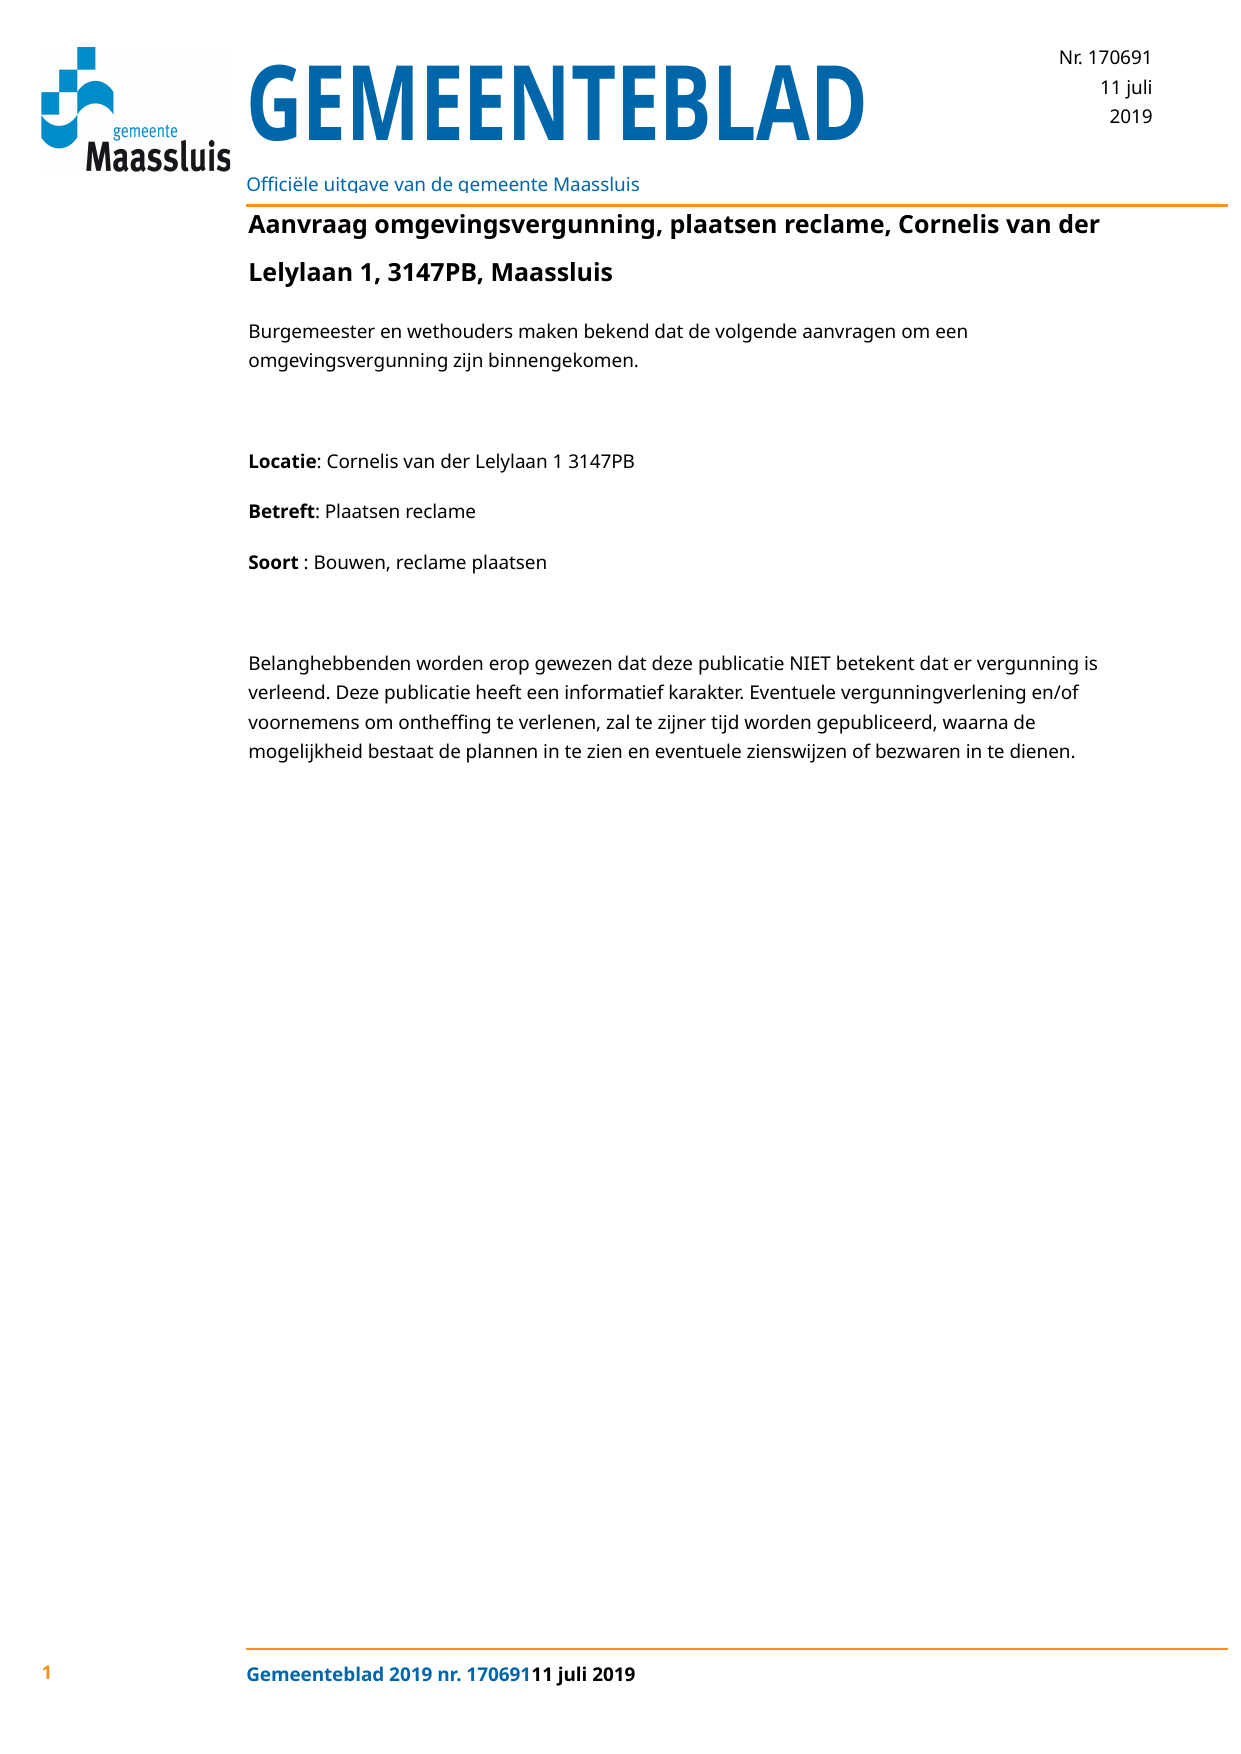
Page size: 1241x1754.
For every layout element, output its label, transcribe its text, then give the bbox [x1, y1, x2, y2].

picture [41, 47, 231, 172]
text Betreft: Plaatsen reclame [248, 499, 1152, 524]
text Aanvraag omgevingsvergunning, plaatsen reclame, Cornelis van der Lelylaan 1, 3147PB, Maassluis [248, 207, 1152, 288]
picture [41, 47, 77, 92]
text Locatie: Cornelis van der Lelylaan 1 3147PB [248, 448, 1152, 474]
text Belanghebbenden worden erop gewezen dat deze publicatie NIET betekent dat er vergunning is verleend. Deze publicatie heeft een informatief karakter. Eventuele vergunningverlening en/of voornemens om ontheffing te verlenen, zal te zijner tijd worden gepubliceerd, waarna de mogelijkheid bestaat de plannen in te zien en eventuele zienswijzen of bezwaren in te dienen. [248, 650, 1152, 764]
text Burgemeester en wethouders maken bekend dat de volgende aanvragen om een omgevingsvergunning zijn binnengekomen. [248, 318, 1152, 373]
text Soort : Bouwen, reclame plaatsen [248, 549, 1152, 575]
